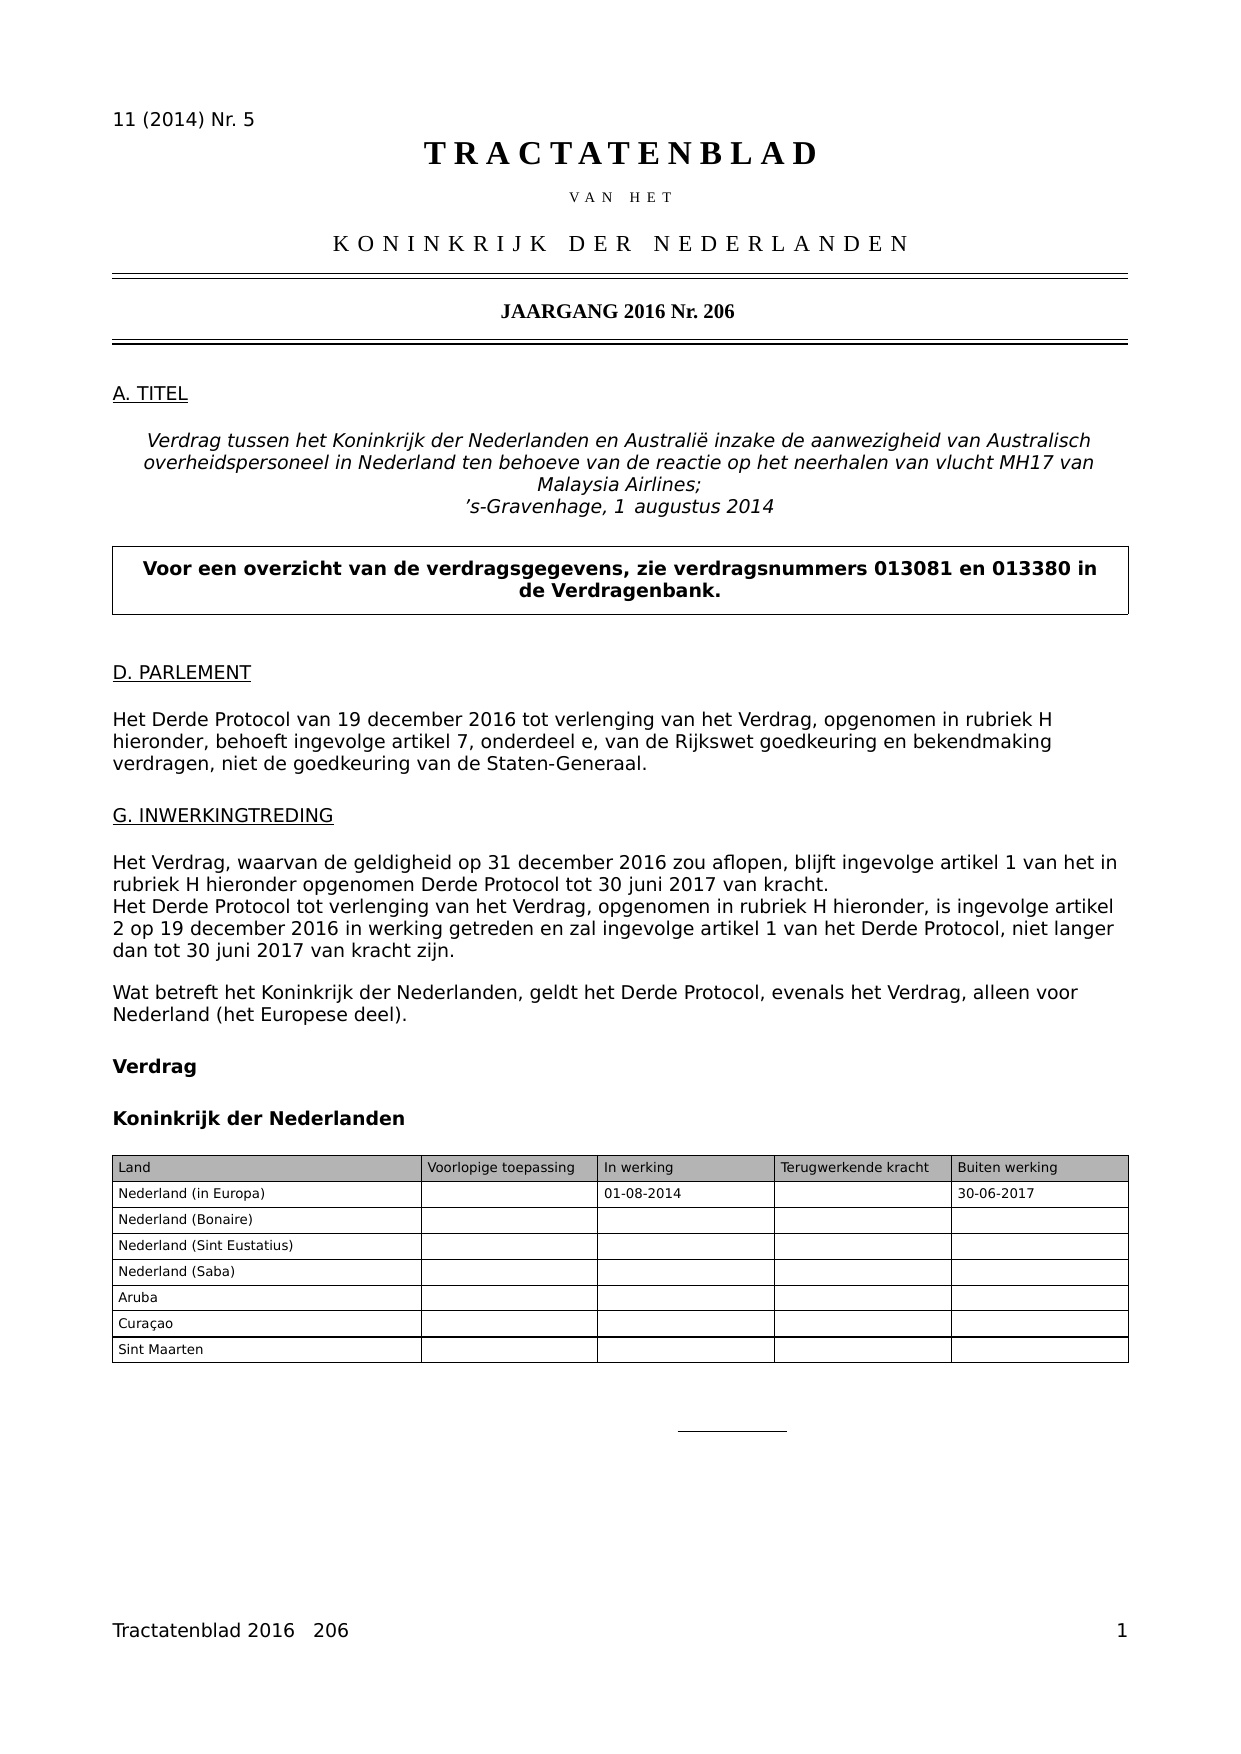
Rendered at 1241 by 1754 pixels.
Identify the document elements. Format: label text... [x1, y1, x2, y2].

table_cell Aruba [113, 1286, 421, 1310]
table_cell [422, 1338, 597, 1362]
table_cell Nederland (in Europa) [113, 1182, 421, 1207]
table_cell [952, 1311, 1128, 1336]
table_cell [775, 1338, 951, 1362]
text Het Verdrag, waarvan de geldigheid op 31 december 2016 zou aflopen, blijft ingevolge artikel 1 van het in rubriek H hieronder opgenomen Derde Protocol tot 30 juni 2017 van kracht. [112, 852, 1128, 896]
table_cell [775, 1234, 951, 1258]
text ’s-Gravenhage, 1 augustus 2014 [112, 496, 1128, 518]
table_header In werking [598, 1156, 774, 1181]
table_cell [598, 1234, 774, 1258]
table_cell [598, 1311, 774, 1336]
table_cell Nederland (Saba) [113, 1260, 421, 1284]
text Wat betreft het Koninkrijk der Nederlanden, geldt het Derde Protocol, evenals het Verdrag, alleen voor Nederland (het Europese deel). [112, 982, 1128, 1026]
table_cell [422, 1182, 597, 1207]
subtitle A. TITEL [112, 383, 1128, 405]
table_cell [598, 1208, 774, 1233]
table_header Land [113, 1156, 421, 1181]
table_cell [775, 1260, 951, 1284]
text TRACTATENBLAD [112, 133, 1128, 172]
table_cell [598, 1260, 774, 1284]
table_cell [952, 1208, 1128, 1233]
subtitle Koninkrijk der Nederlanden [112, 1108, 1128, 1130]
text Verdrag tussen het Koninkrijk der Nederlanden en Australië inzake de aanwezigheid van Australisch overheidspersoneel in Nederland ten behoeve van de reactie op het neerhalen van vlucht MH17 van Malaysia Airlines; [112, 430, 1128, 496]
text Het Derde Protocol van 19 december 2016 tot verlenging van het Verdrag, opgenomen in rubriek H hieronder, behoeft ingevolge artikel 7, onderdeel e, van de Rijkswet goedkeuring en bekendmaking verdragen, niet de goedkeuring van de Staten-Generaal. [112, 709, 1128, 775]
table_cell [775, 1182, 951, 1207]
table_cell [775, 1286, 951, 1310]
table_cell [422, 1234, 597, 1258]
table_cell 01-08-2014 [598, 1182, 774, 1207]
table_header Terugwerkende kracht [775, 1156, 951, 1181]
table_cell [422, 1286, 597, 1310]
table_header Voorlopige toepassing [422, 1156, 597, 1181]
table_cell [598, 1286, 774, 1310]
table_cell [952, 1260, 1128, 1284]
table_header Buiten werking [952, 1156, 1128, 1181]
table_cell Nederland (Bonaire) [113, 1208, 421, 1233]
table_cell Curaçao [113, 1311, 421, 1336]
table_cell [775, 1311, 951, 1336]
text VAN HET [112, 189, 1128, 206]
table_cell [775, 1208, 951, 1233]
text Het Derde Protocol tot verlenging van het Verdrag, opgenomen in rubriek H hieronder, is ingevolge artikel 2 op 19 december 2016 in werking getreden en zal ingevolge artikel 1 van het Derde Protocol, niet langer dan tot 30 juni 2017 van kracht zijn. [112, 896, 1128, 962]
table_cell [952, 1286, 1128, 1310]
table_cell [952, 1338, 1128, 1362]
text 11 (2014) Nr. 5 [112, 109, 1128, 131]
table_cell Nederland (Sint Eustatius) [113, 1234, 421, 1258]
table_cell [422, 1208, 597, 1233]
table_cell [952, 1234, 1128, 1258]
subtitle D. PARLEMENT [112, 662, 1128, 684]
subtitle G. INWERKINGTREDING [112, 805, 1128, 827]
subtitle Verdrag [112, 1056, 1128, 1078]
table_cell [422, 1260, 597, 1284]
text KONINKRIJK DER NEDERLANDEN [112, 229, 1128, 256]
table_cell [598, 1338, 774, 1362]
table_cell Sint Maarten [113, 1338, 421, 1362]
table_cell 30-06-2017 [952, 1182, 1128, 1207]
text JAARGANG 2016 Nr. 206 [112, 299, 1128, 323]
table_cell [422, 1311, 597, 1336]
